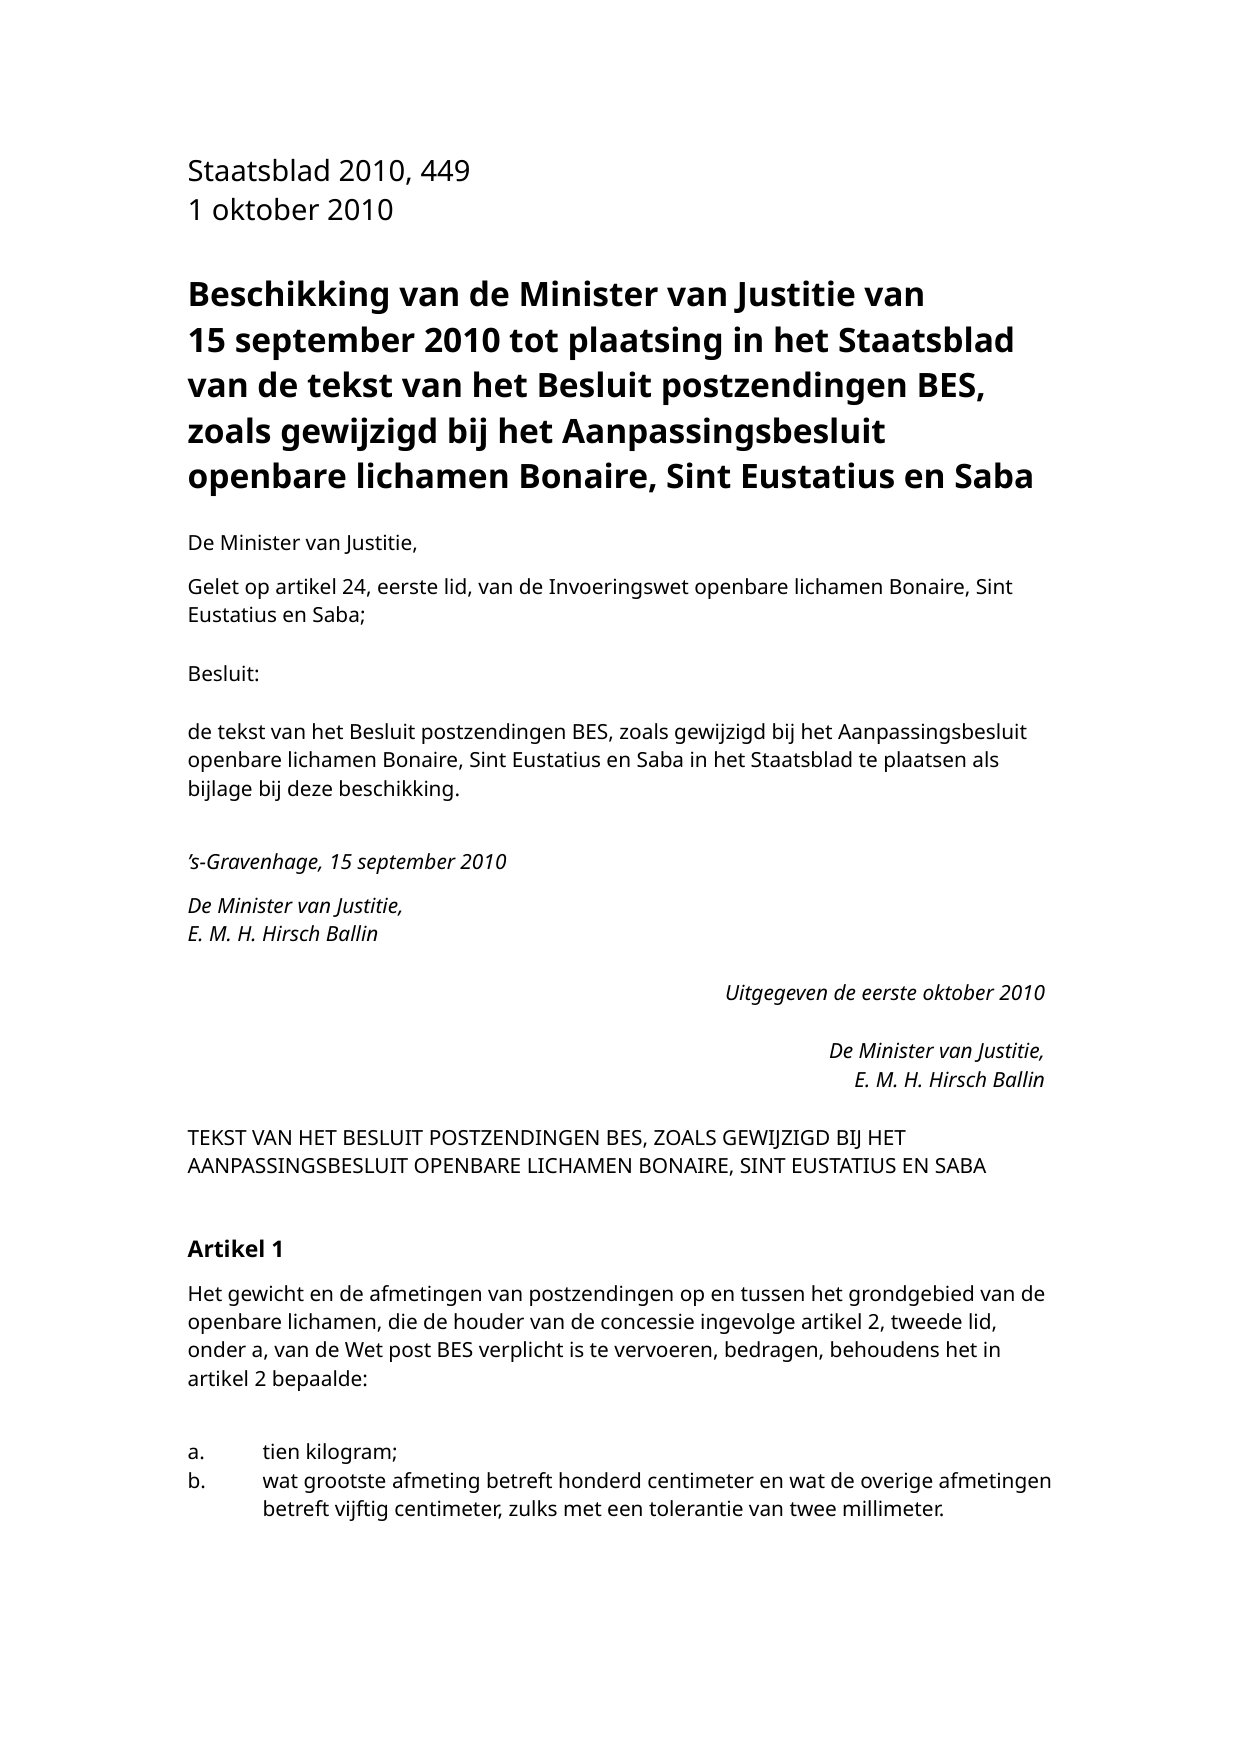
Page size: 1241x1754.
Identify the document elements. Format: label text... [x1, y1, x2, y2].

text De Minister van Justitie, [187, 1036, 1053, 1065]
list wat grootste afmeting betreft honderd centimeter en wat de overige afmetingen betreft vijftig centimeter, zulks met een tolerantie van twee millimeter. [187, 1466, 1053, 1523]
text ’s-Gravenhage, 15 september 2010 [187, 847, 1053, 876]
text De Minister van Justitie, [187, 528, 1053, 557]
text Staatsblad 2010, 449 [187, 150, 1053, 190]
subtitle TEKST VAN HET BESLUIT POSTZENDINGEN BES, ZOALS GEWIJZIGD BIJ HET AANPASSINGSBESLUIT OPENBARE LICHAMEN BONAIRE, SINT EUSTATIUS EN SABA [187, 1123, 1053, 1180]
text De Minister van Justitie, [187, 891, 1053, 919]
text Gelet op artikel 24, eerste lid, van de Invoeringswet openbare lichamen Bonaire, Sint Eustatius en Saba; [187, 572, 1053, 629]
text Besluit: [187, 659, 1053, 687]
text Het gewicht en de afmetingen van postzendingen op en tussen het grondgebied van de openbare lichamen, die de houder van de concessie ingevolge artikel 2, tweede lid, onder a, van de Wet post BES verplicht is te vervoeren, bedragen, behoudens het in artikel 2 bepaalde: [187, 1279, 1053, 1392]
subtitle Beschikking van de Minister van Justitie van 15 september 2010 tot plaatsing in het Staatsblad van de tekst van het Besluit postzendingen BES, zoals gewijzigd bij het Aanpassingsbesluit openbare lichamen Bonaire, Sint Eustatius en Saba [187, 271, 1053, 498]
text Uitgegeven de eerste oktober 2010 [187, 978, 1053, 1006]
text E. M. H. Hirsch Ballin [187, 1065, 1053, 1093]
text 1 oktober 2010 [187, 190, 1053, 229]
list tien kilogram; [187, 1437, 1053, 1466]
text E. M. H. Hirsch Ballin [187, 919, 1053, 948]
subtitle Artikel 1 [187, 1232, 1053, 1264]
text de tekst van het Besluit postzendingen BES, zoals gewijzigd bij het Aanpassingsbesluit openbare lichamen Bonaire, Sint Eustatius en Saba in het Staatsblad te plaatsen als bijlage bij deze beschikking. [187, 717, 1053, 802]
